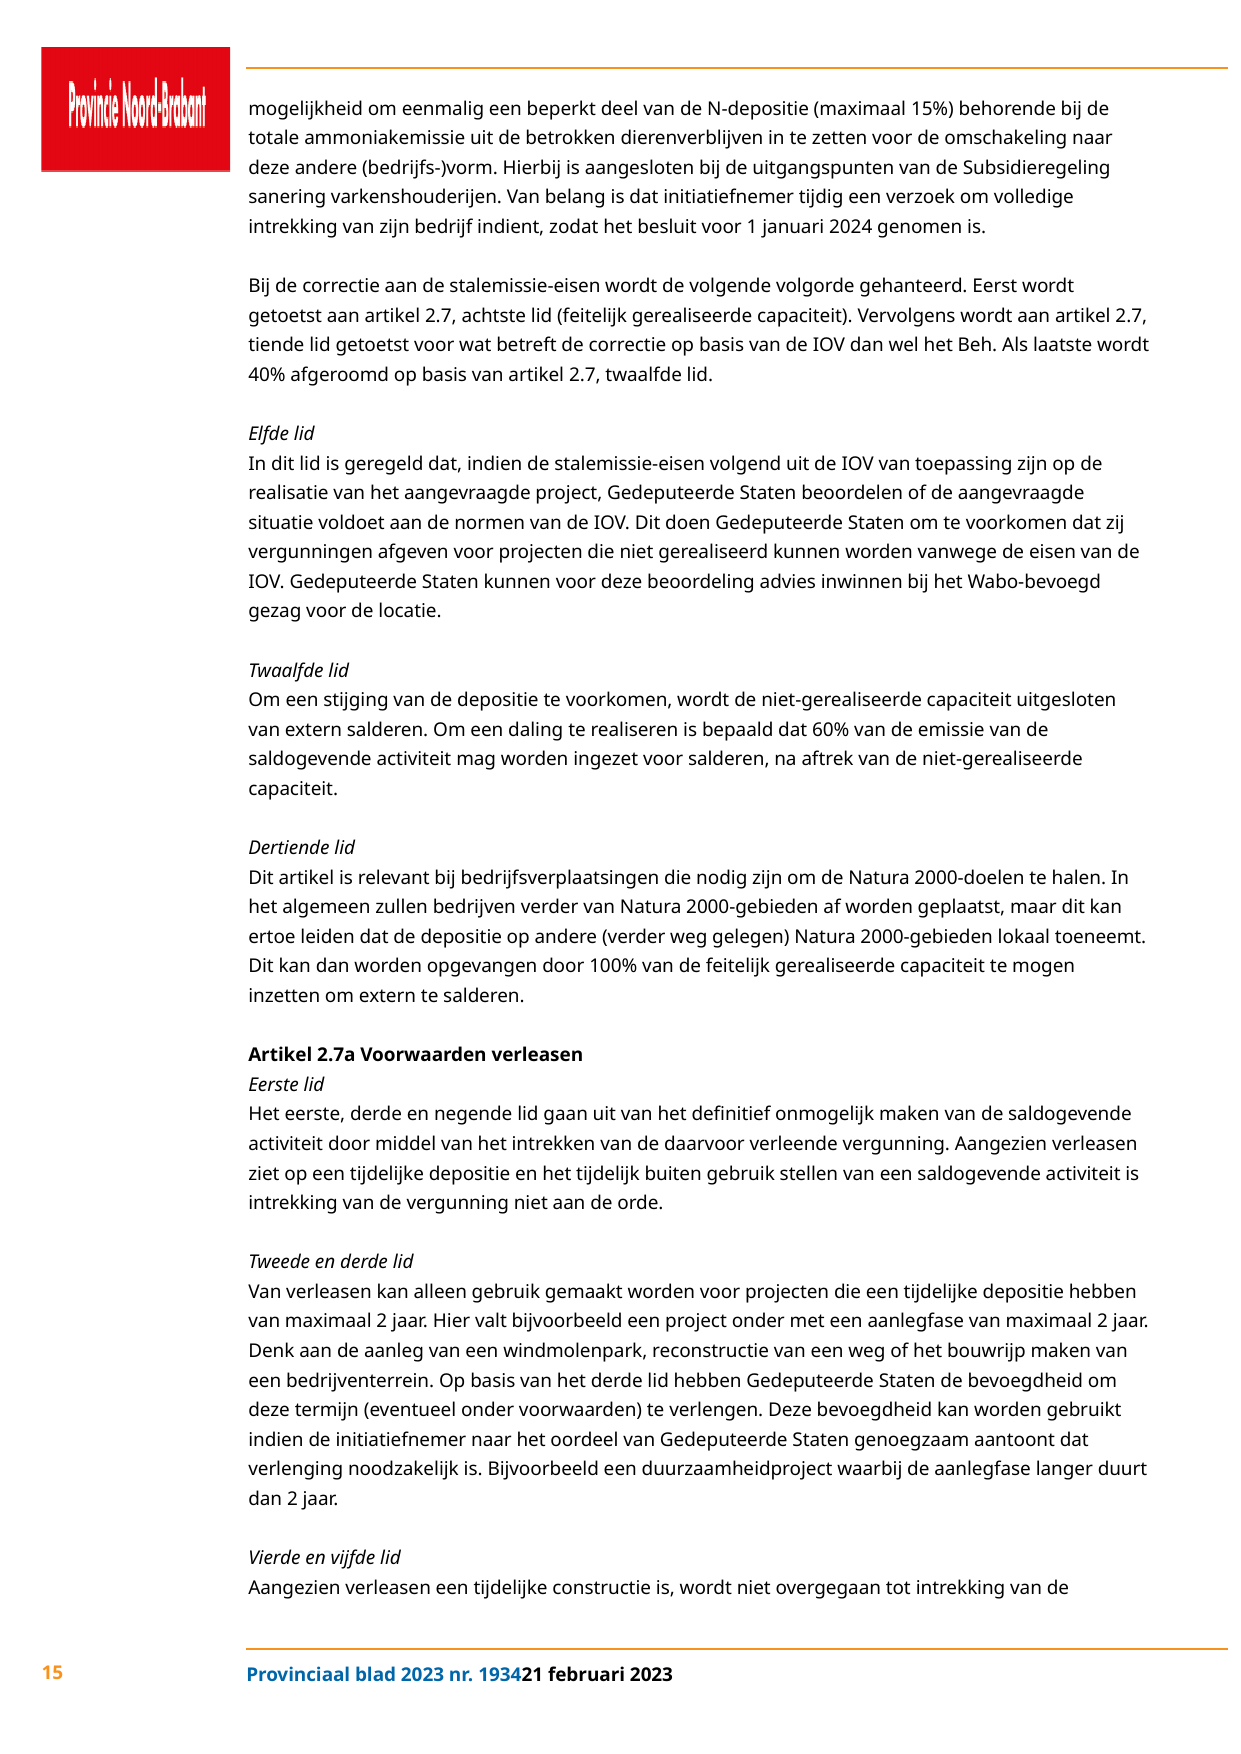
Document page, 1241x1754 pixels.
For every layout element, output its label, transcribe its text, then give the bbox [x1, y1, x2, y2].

text Om een stijging van de depositie te voorkomen, wordt de niet-gerealiseerde capaciteit uitgesloten van extern salderen. Om een daling te realiseren is bepaald dat 60% van de emissie van de saldogevende activiteit mag worden ingezet voor salderen, na aftrek van de niet-gerealiseerde capaciteit. [248, 686, 1152, 801]
text Dertiende lid [248, 834, 1152, 860]
text Vierde en vijfde lid [248, 1544, 1152, 1570]
text mogelijkheid om eenmalig een beperkt deel van de N-depositie (maximaal 15%) behorende bij de totale ammoniakemissie uit de betrokken dierenverblijven in te zetten voor de omschakeling naar deze andere (bedrijfs-)vorm. Hierbij is aangesloten bij de uitgangspunten van de Subsidieregeling sanering varkenshouderijen. Van belang is dat initiatiefnemer tijdig een verzoek om volledige intrekking van zijn bedrijf indient, zodat het besluit voor 1 januari 2024 genomen is. [248, 95, 1152, 239]
text Tweede en derde lid [248, 1248, 1152, 1274]
text Aangezien verleasen een tijdelijke constructie is, wordt niet overgegaan tot intrekking van de [248, 1574, 1152, 1600]
text Van verleasen kan alleen gebruik gemaakt worden voor projecten die een tijdelijke depositie hebben van maximaal 2 jaar. Hier valt bijvoorbeeld een project onder met een aanlegfase van maximaal 2 jaar. Denk aan de aanleg van een windmolenpark, reconstructie van een weg of het bouwrijp maken van een bedrijventerrein. Op basis van het derde lid hebben Gedeputeerde Staten de bevoegdheid om deze termijn (eventueel onder voorwaarden) te verlengen. Deze bevoegdheid kan worden gebruikt indien de initiatiefnemer naar het oordeel van Gedeputeerde Staten genoegzaam aantoont dat verlenging noodzakelijk is. Bijvoorbeeld een duurzaamheidproject waarbij de aanlegfase langer duurt dan 2 jaar. [248, 1278, 1152, 1511]
text Eerste lid [248, 1071, 1152, 1097]
text In dit lid is geregeld dat, indien de stalemissie-eisen volgend uit de IOV van toepassing zijn op de realisatie van het aangevraagde project, Gedeputeerde Staten beoordelen of de aangevraagde situatie voldoet aan de normen van de IOV. Dit doen Gedeputeerde Staten om te voorkomen dat zij vergunningen afgeven voor projecten die niet gerealiseerd kunnen worden vanwege de eisen van de IOV. Gedeputeerde Staten kunnen voor deze beoordeling advies inwinnen bij het Wabo-bevoegd gezag voor de locatie. [248, 450, 1152, 623]
text Artikel 2.7a Voorwaarden verleasen [248, 1041, 1152, 1067]
text Dit artikel is relevant bij bedrijfsverplaatsingen die nodig zijn om de Natura 2000-doelen te halen. In het algemeen zullen bedrijven verder van Natura 2000-gebieden af worden geplaatst, maar dit kan ertoe leiden dat de depositie op andere (verder weg gelegen) Natura 2000-gebieden lokaal toeneemt. Dit kan dan worden opgevangen door 100% van de feitelijk gerealiseerde capaciteit te mogen inzetten om extern te salderen. [248, 864, 1152, 1008]
picture [41, 47, 231, 172]
text Twaalfde lid [248, 657, 1152, 683]
text Elfde lid [248, 420, 1152, 446]
text Bij de correctie aan de stalemissie-eisen wordt de volgende volgorde gehanteerd. Eerst wordt getoetst aan artikel 2.7, achtste lid (feitelijk gerealiseerde capaciteit). Vervolgens wordt aan artikel 2.7, tiende lid getoetst voor wat betreft de correctie op basis van de IOV dan wel het Beh. Als laatste wordt 40% afgeroomd op basis van artikel 2.7, twaalfde lid. [248, 272, 1152, 387]
text Het eerste, derde en negende lid gaan uit van het definitief onmogelijk maken van de saldogevende activiteit door middel van het intrekken van de daarvoor verleende vergunning. Aangezien verleasen ziet op een tijdelijke depositie en het tijdelijk buiten gebruik stellen van een saldogevende activiteit is intrekking van de vergunning niet aan de orde. [248, 1101, 1152, 1215]
